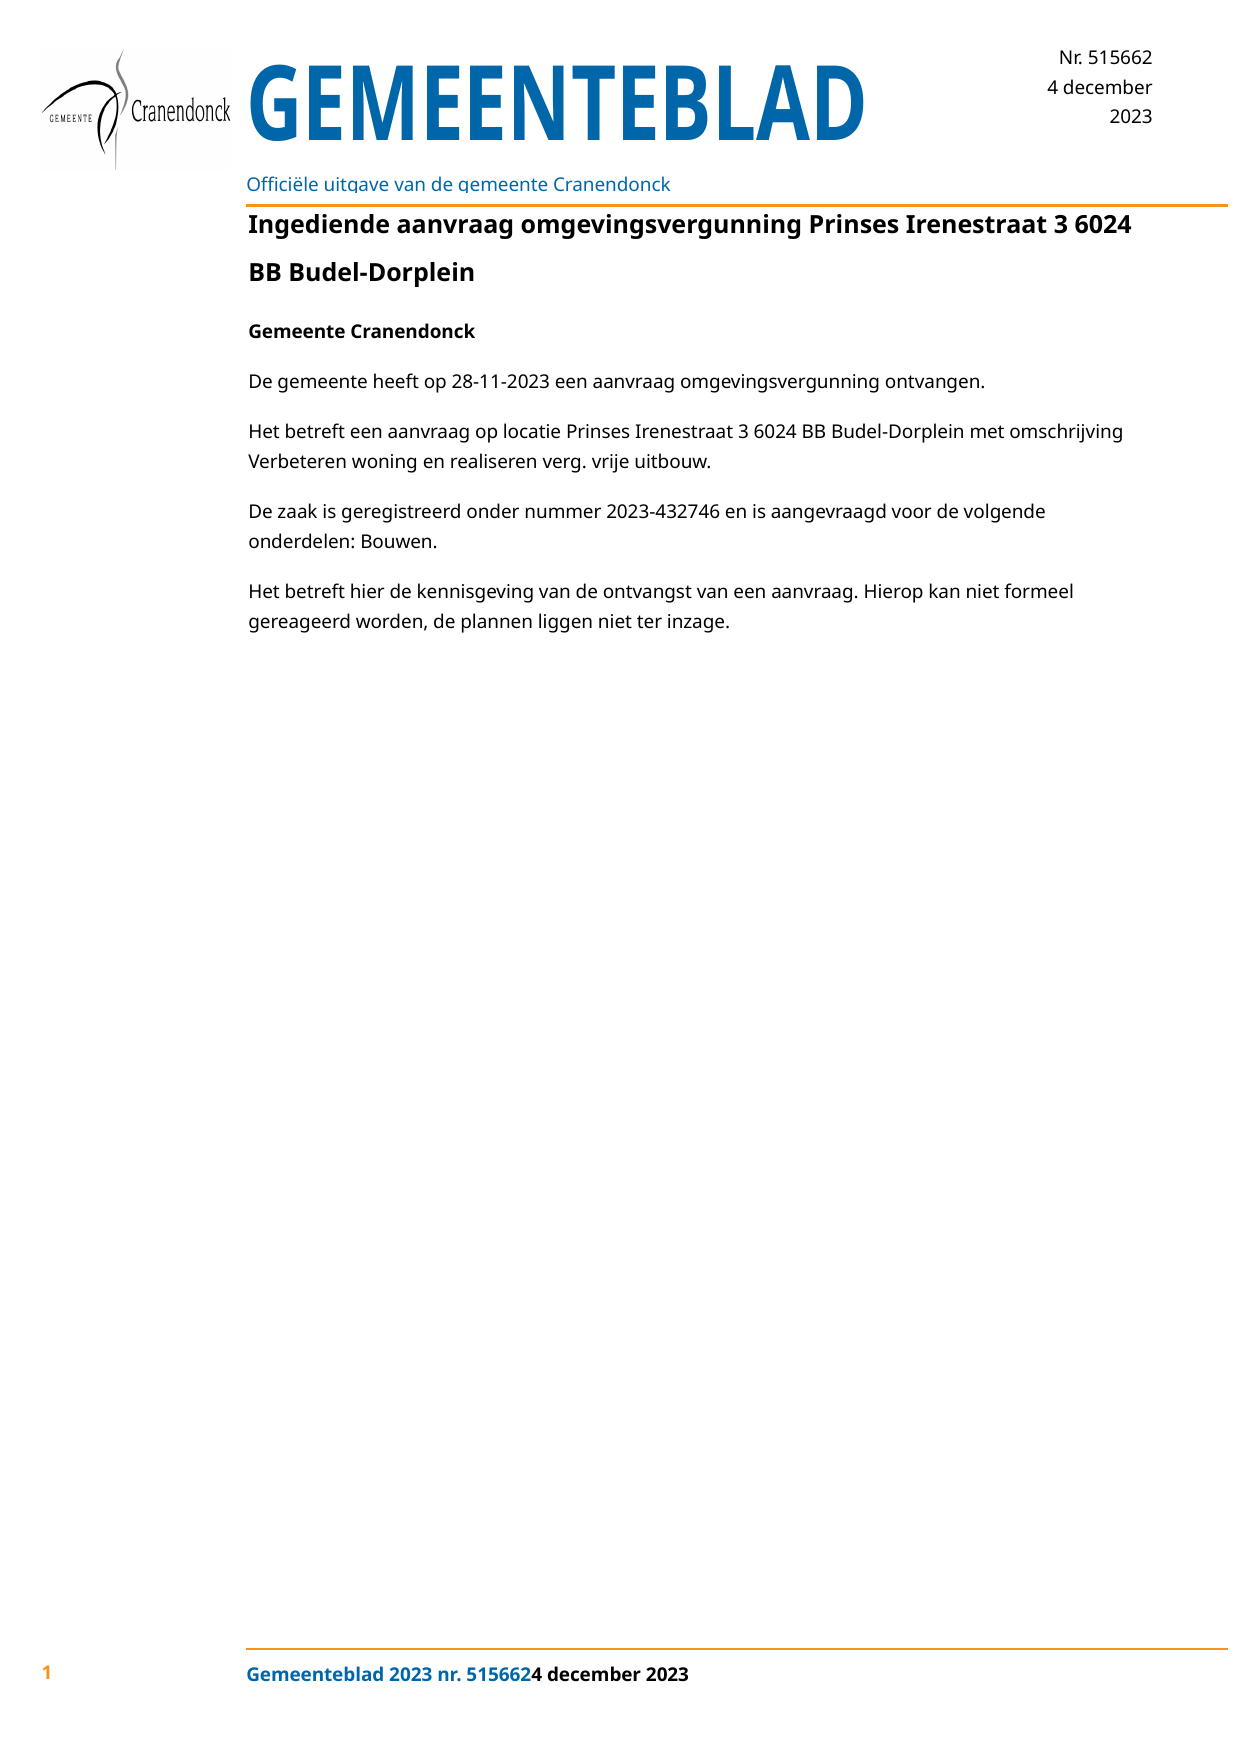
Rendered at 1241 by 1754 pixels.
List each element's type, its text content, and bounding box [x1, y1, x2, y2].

picture [41, 47, 231, 172]
text Gemeente Cranendonck [248, 318, 1152, 344]
text Ingediende aanvraag omgevingsvergunning Prinses Irenestraat 3 6024 BB Budel-Dorplein [248, 207, 1152, 288]
text Het betreft een aanvraag op locatie Prinses Irenestraat 3 6024 BB Budel-Dorplein met omschrijving Verbeteren woning en realiseren verg. vrije uitbouw. [248, 419, 1152, 474]
text Het betreft hier de kennisgeving van de ontvangst van een aanvraag. Hierop kan niet formeel gereageerd worden, de plannen liggen niet ter inzage. [248, 579, 1152, 634]
text De gemeente heeft op 28-11-2023 een aanvraag omgevingsvergunning ontvangen. [248, 368, 1152, 394]
text De zaak is geregistreerd onder nummer 2023-432746 en is aangevraagd voor de volgende onderdelen: Bouwen. [248, 499, 1152, 554]
